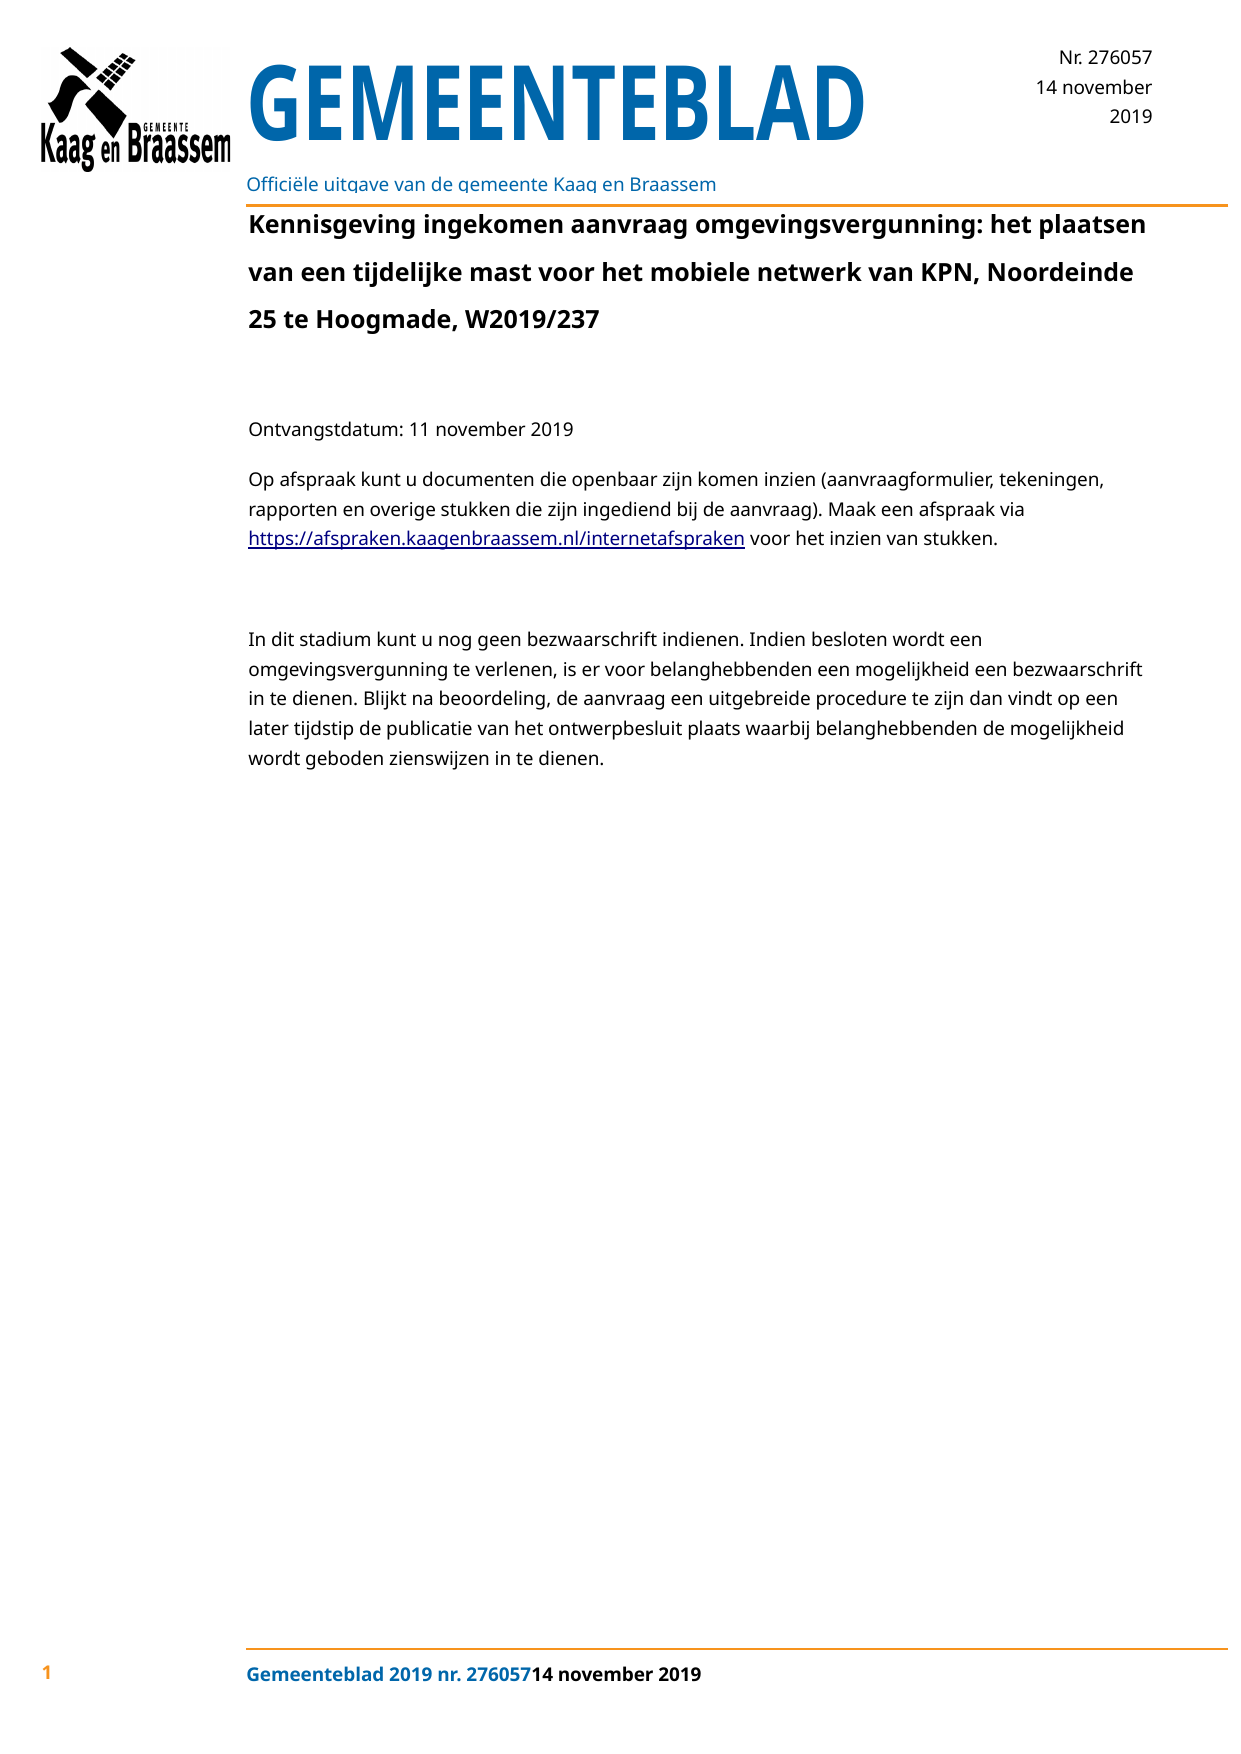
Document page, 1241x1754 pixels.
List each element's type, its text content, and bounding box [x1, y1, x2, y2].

text In dit stadium kunt u nog geen bezwaarschrift indienen. Indien besloten wordt een omgevingsvergunning te verlenen, is er voor belanghebbenden een mogelijkheid een bezwaarschrift in te dienen. Blijkt na beoordeling, de aanvraag een uitgebreide procedure te zijn dan vindt op een later tijdstip de publicatie van het ontwerpbesluit plaats waarbij belanghebbenden de mogelijkheid wordt geboden zienswijzen in te dienen. [248, 626, 1152, 770]
text Kennisgeving ingekomen aanvraag omgevingsvergunning: het plaatsen van een tijdelijke mast voor het mobiele netwerk van KPN, Noordeinde 25 te Hoogmade, W2019/237 [248, 207, 1152, 336]
text Op afspraak kunt u documenten die openbaar zijn komen inzien (aanvraagformulier, tekeningen, rapporten en overige stukken die zijn ingediend bij de aanvraag). Maak een afspraak via https://afspraken.kaagenbraassem.nl/internetafspraken voor het inzien van stukken. [248, 466, 1152, 551]
text Ontvangstdatum: 11 november 2019 [248, 416, 1152, 442]
picture [41, 47, 231, 172]
